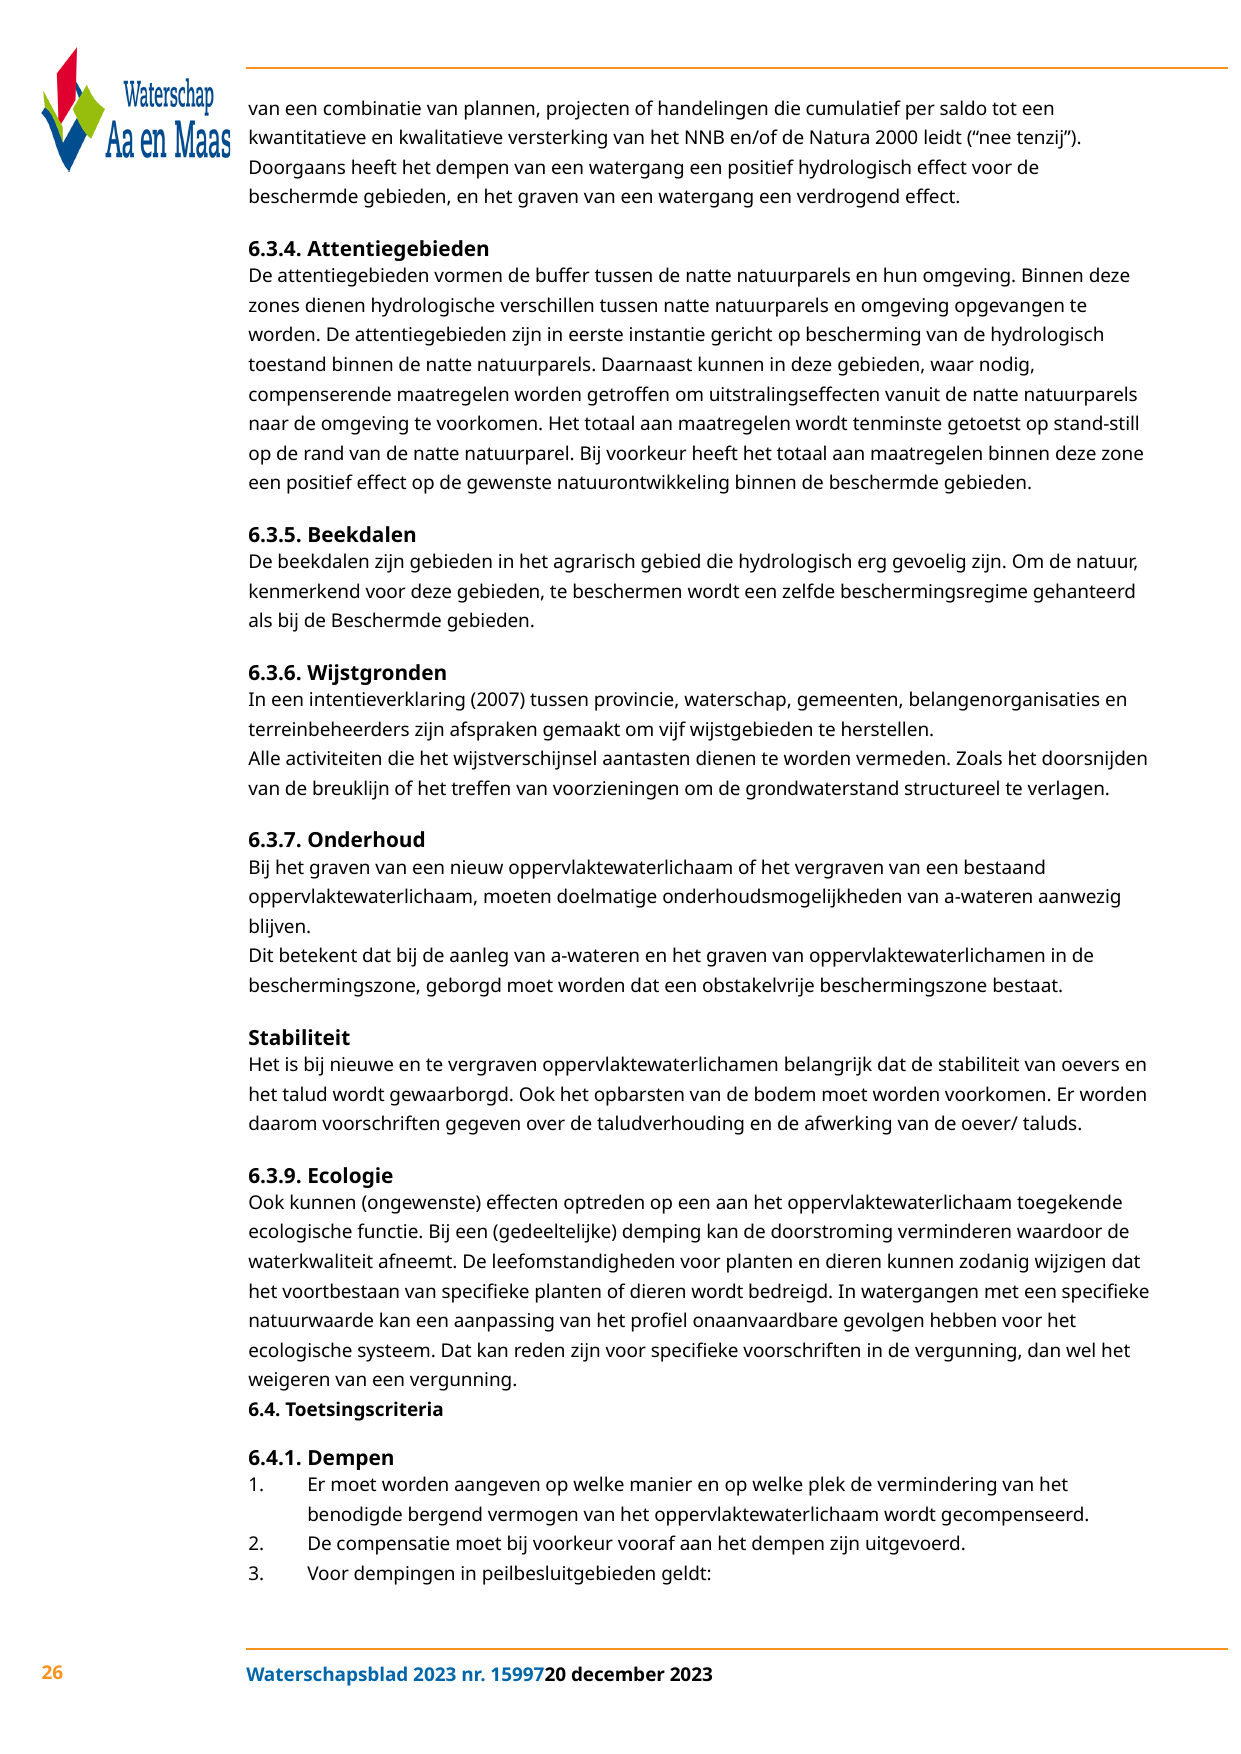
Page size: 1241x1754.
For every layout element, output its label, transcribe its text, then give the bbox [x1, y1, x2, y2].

text Het is bij nieuwe en te vergraven oppervlaktewaterlichamen belangrijk dat de stabiliteit van oevers en het talud wordt gewaarborgd. Ook het opbarsten van de bodem moet worden voorkomen. Er worden daarom voorschriften gegeven over de taludverhouding en de afwerking van de oever/ taluds. [248, 1051, 1152, 1136]
text 6.3.7. Onderhoud [248, 826, 1152, 854]
text 6.3.4. Attentiegebieden [248, 234, 1152, 262]
picture [41, 47, 231, 172]
text 6.3.6. Wijstgronden [248, 658, 1152, 686]
text 6.4.1. Dempen [248, 1443, 1152, 1471]
text 6.3.5. Beekdalen [248, 520, 1152, 548]
text Alle activiteiten die het wijstverschijnsel aantasten dienen te worden vermeden. Zoals het doorsnijden van de breuklijn of het treffen van voorzieningen om de grondwaterstand structureel te verlagen. [248, 746, 1152, 801]
list De compensatie moet bij voorkeur vooraf aan het dempen zijn uitgevoerd. [248, 1530, 1152, 1556]
list Voor dempingen in peilbesluitgebieden geldt: [248, 1560, 1152, 1586]
text van een combinatie van plannen, projecten of handelingen die cumulatief per saldo tot een kwantitatieve en kwalitatieve versterking van het NNB en/of de Natura 2000 leidt (“nee tenzij”). [248, 95, 1152, 150]
text De attentiegebieden vormen de buffer tussen de natte natuurparels en hun omgeving. Binnen deze zones dienen hydrologische verschillen tussen natte natuurparels en omgeving opgevangen te worden. De attentiegebieden zijn in eerste instantie gericht op bescherming van de hydrologisch toestand binnen de natte natuurparels. Daarnaast kunnen in deze gebieden, waar nodig, compenserende maatregelen worden getroffen om uitstralingseffecten vanuit de natte natuurparels naar de omgeving te voorkomen. Het totaal aan maatregelen wordt tenminste getoetst op stand-still op de rand van de natte natuurparel. Bij voorkeur heeft het totaal aan maatregelen binnen deze zone een positief effect op de gewenste natuurontwikkeling binnen de beschermde gebieden. [248, 262, 1152, 495]
text Doorgaans heeft het dempen van een watergang een positief hydrologisch effect voor de beschermde gebieden, en het graven van een watergang een verdrogend effect. [248, 154, 1152, 209]
text 6.4. Toetsingscriteria [248, 1396, 1152, 1422]
text In een intentieverklaring (2007) tussen provincie, waterschap, gemeenten, belangenorganisaties en terreinbeheerders zijn afspraken gemaakt om vijf wijstgebieden te herstellen. [248, 686, 1152, 742]
text 6.3.9. Ecologie [248, 1161, 1152, 1189]
text Stabiliteit [248, 1023, 1152, 1051]
list Er moet worden aangeven op welke manier en op welke plek de vermindering van het benodigde bergend vermogen van het oppervlaktewaterlichaam wordt gecompenseerd. [248, 1471, 1152, 1527]
text Ook kunnen (ongewenste) effecten optreden op een aan het oppervlaktewaterlichaam toegekende ecologische functie. Bij een (gedeeltelijke) demping kan de doorstroming verminderen waardoor de waterkwaliteit afneemt. De leefomstandigheden voor planten en dieren kunnen zodanig wijzigen dat het voortbestaan van specifieke planten of dieren wordt bedreigd. In watergangen met een specifieke natuurwaarde kan een aanpassing van het profiel onaanvaardbare gevolgen hebben voor het ecologische systeem. Dat kan reden zijn voor specifieke voorschriften in de vergunning, dan wel het weigeren van een vergunning. [248, 1189, 1152, 1392]
text Dit betekent dat bij de aanleg van a-wateren en het graven van oppervlaktewaterlichamen in de beschermingszone, geborgd moet worden dat een obstakelvrije beschermingszone bestaat. [248, 943, 1152, 998]
text De beekdalen zijn gebieden in het agrarisch gebied die hydrologisch erg gevoelig zijn. Om de natuur, kenmerkend voor deze gebieden, te beschermen wordt een zelfde beschermingsregime gehanteerd als bij de Beschermde gebieden. [248, 548, 1152, 633]
text Bij het graven van een nieuw oppervlaktewaterlichaam of het vergraven van een bestaand oppervlaktewaterlichaam, moeten doelmatige onderhoudsmogelijkheden van a-wateren aanwezig blijven. [248, 854, 1152, 939]
